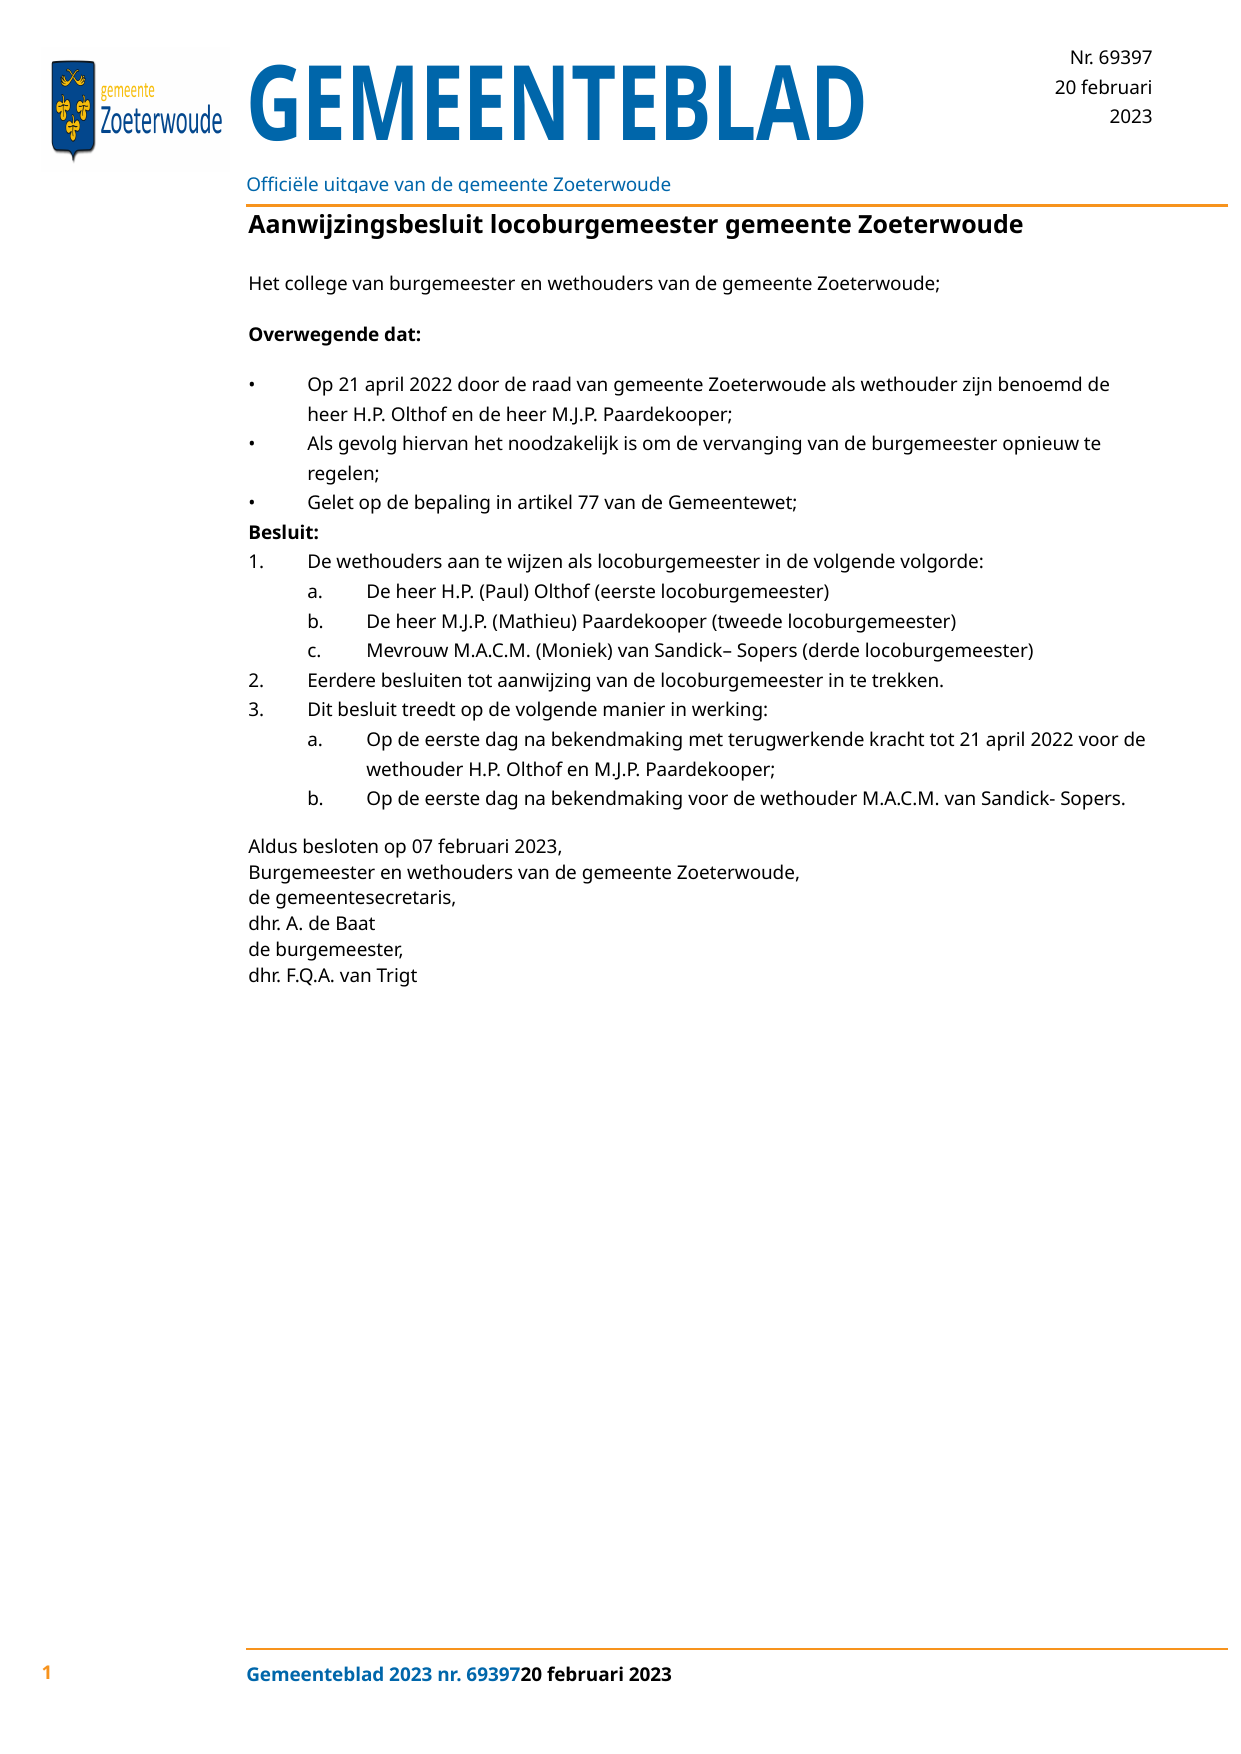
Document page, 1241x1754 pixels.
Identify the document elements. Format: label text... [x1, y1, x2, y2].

list De heer M.J.P. (Mathieu) Paardekooper (tweede locoburgemeester) [307, 608, 1152, 633]
list Gelet op de bepaling in artikel 77 van de Gemeentewet; [248, 489, 1152, 515]
text de burgemeester, [248, 936, 1152, 962]
text Burgemeester en wethouders van de gemeente Zoeterwoude, [248, 859, 1152, 884]
list Mevrouw M.A.C.M. (Moniek) van Sandick– Sopers (derde locoburgemeester) [307, 637, 1152, 663]
list Op de eerste dag na bekendmaking met terugwerkende kracht tot 21 april 2022 voor de wethouder H.P. Olthof en M.J.P. Paardekooper; [307, 726, 1152, 781]
picture [41, 47, 231, 172]
text de gemeentesecretaris, [248, 884, 1152, 910]
text Overwegende dat: [248, 321, 1152, 346]
text Besluit: [248, 519, 1152, 545]
list Dit besluit treedt op de volgende manier in werking: [248, 697, 1152, 722]
list Op de eerste dag na bekendmaking voor de wethouder M.A.C.M. van Sandick- Sopers. [307, 785, 1152, 811]
list Op 21 april 2022 door de raad van gemeente Zoeterwoude als wethouder zijn benoemd de heer H.P. Olthof en de heer M.J.P. Paardekooper; [248, 371, 1152, 426]
text Aanwijzingsbesluit locoburgemeester gemeente Zoeterwoude [248, 207, 1152, 241]
text dhr. F.Q.A. van Trigt [248, 962, 1152, 987]
list Als gevolg hiervan het noodzakelijk is om de vervanging van de burgemeester opnieuw te regelen; [248, 430, 1152, 486]
list De wethouders aan te wijzen als locoburgemeester in de volgende volgorde: [248, 549, 1152, 574]
list De heer H.P. (Paul) Olthof (eerste locoburgemeester) [307, 578, 1152, 604]
text Het college van burgemeester en wethouders van de gemeente Zoeterwoude; [248, 270, 1152, 296]
text Aldus besloten op 07 februari 2023, [248, 833, 1152, 859]
list Eerdere besluiten tot aanwijzing van de locoburgemeester in te trekken. [248, 667, 1152, 693]
text dhr. A. de Baat [248, 910, 1152, 936]
